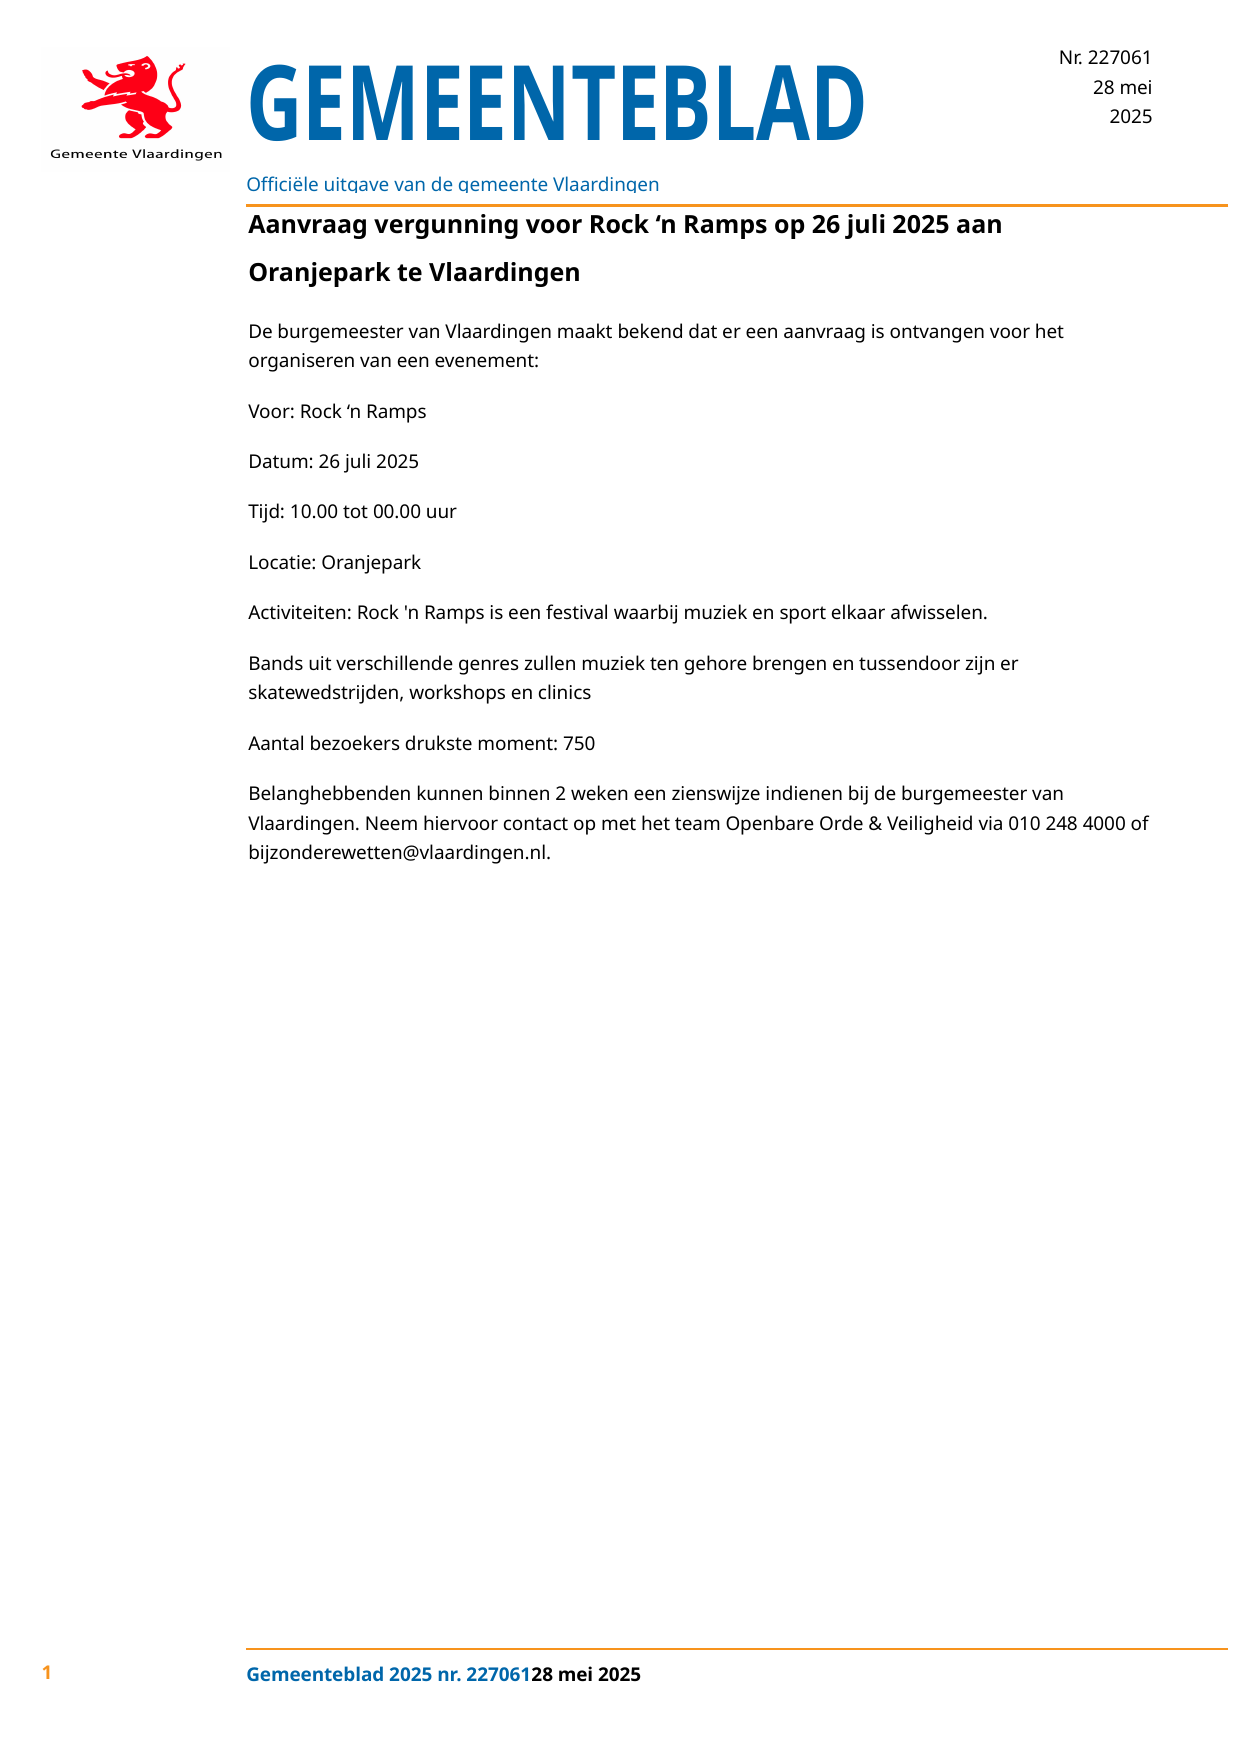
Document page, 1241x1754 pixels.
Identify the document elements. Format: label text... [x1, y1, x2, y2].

text Bands uit verschillende genres zullen muziek ten gehore brengen en tussendoor zijn er skatewedstrijden, workshops en clinics [248, 650, 1152, 705]
text Locatie: Oranjepark [248, 549, 1152, 575]
text Aanvraag vergunning voor Rock ‘n Ramps op 26 juli 2025 aan Oranjepark te Vlaardingen [248, 207, 1152, 288]
text Activiteiten: Rock 'n Ramps is een festival waarbij muziek en sport elkaar afwisselen. [248, 599, 1152, 625]
text Voor: Rock ‘n Ramps [248, 398, 1152, 424]
text Aantal bezoekers drukste moment: 750 [248, 730, 1152, 756]
text De burgemeester van Vlaardingen maakt bekend dat er een aanvraag is ontvangen voor het organiseren van een evenement: [248, 318, 1152, 373]
text Belanghebbenden kunnen binnen 2 weken een zienswijze indienen bij de burgemeester van Vlaardingen. Neem hiervoor contact op met het team Openbare Orde & Veiligheid via 010 248 4000 of bijzonderewetten@vlaardingen.nl. [248, 780, 1152, 865]
text Datum: 26 juli 2025 [248, 448, 1152, 474]
text Tijd: 10.00 tot 00.00 uur [248, 499, 1152, 524]
picture [41, 47, 231, 172]
